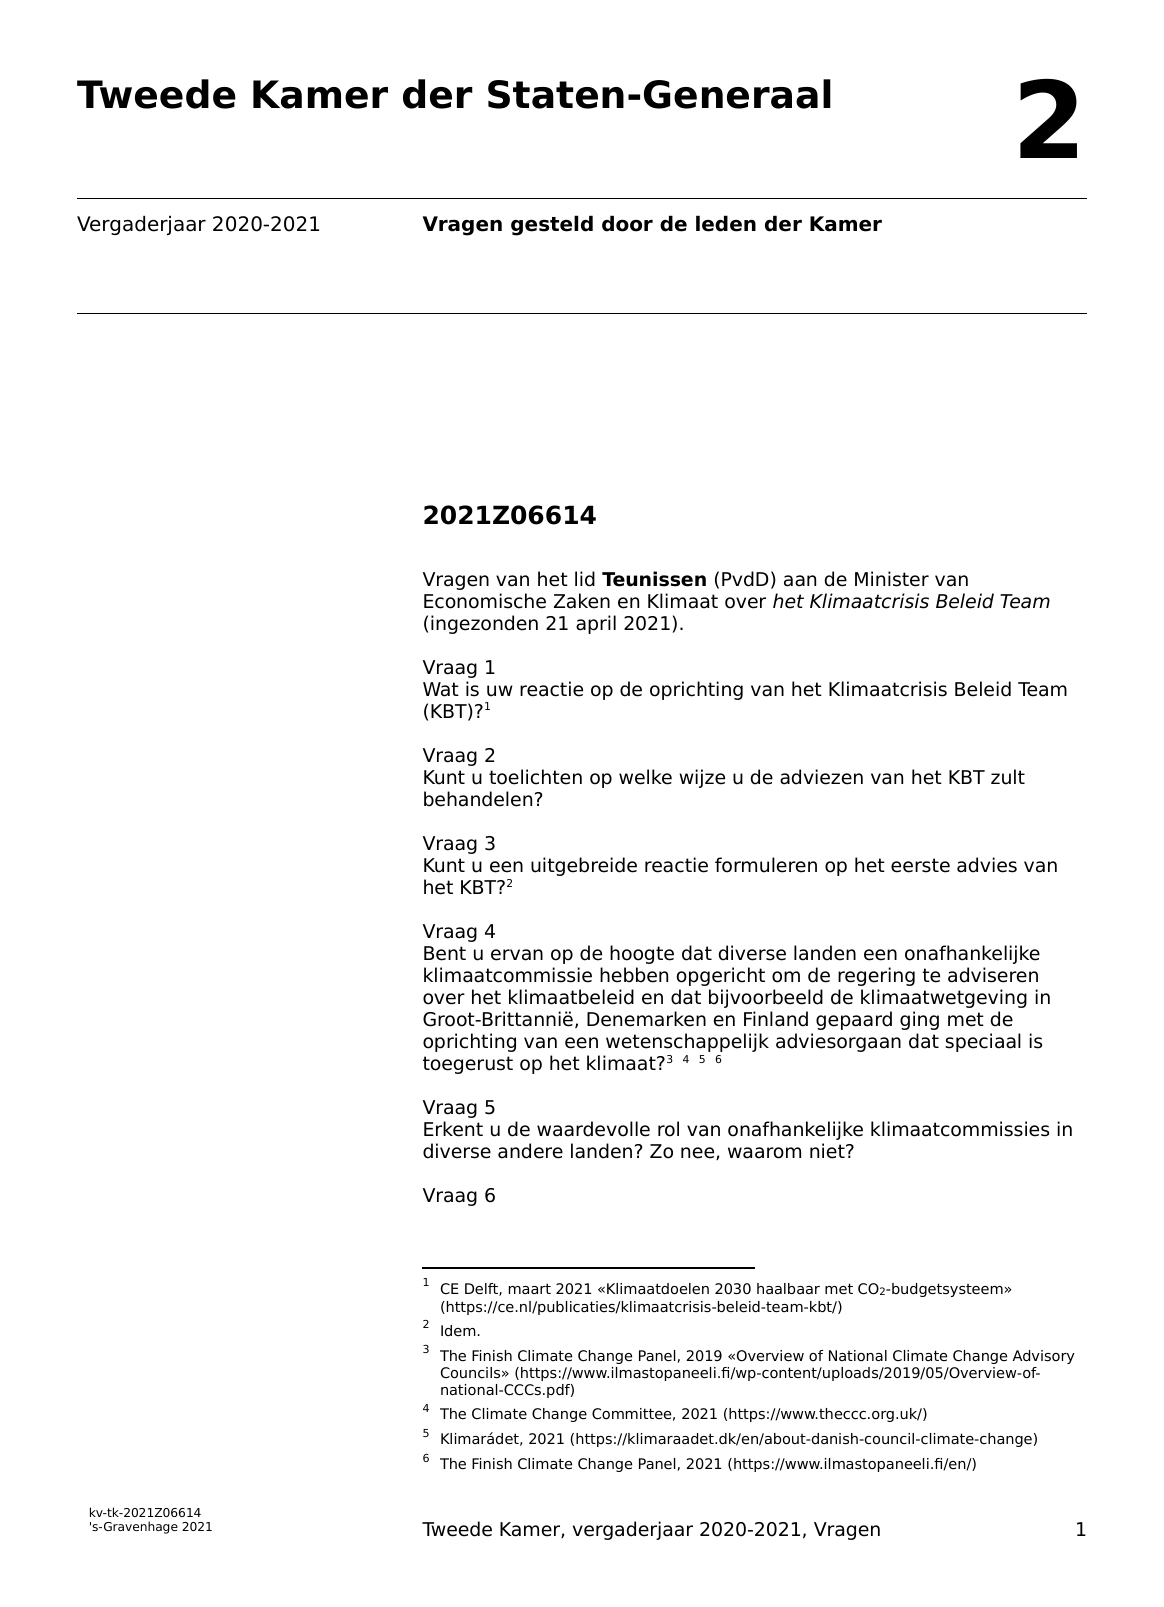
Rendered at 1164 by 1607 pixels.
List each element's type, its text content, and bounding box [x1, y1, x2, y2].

text Vraag 4 [422, 921, 1087, 943]
text Vraag 6 [422, 1185, 1087, 1207]
text The Finish Climate Change Panel, 2019 «Overview of National Climate Change Advisory Councils» (https://www.ilmastopaneeli.fi/wp-content/uploads/2019/05/Overview-of-national-CCCs.pdf) [422, 1343, 1087, 1399]
text Vragen van het lid Teunissen (PvdD) aan de Minister van Economische Zaken en Klimaat over het Klimaatcrisis Beleid Team (ingezonden 21 april 2021). [422, 569, 1087, 635]
text Vraag 5 [422, 1097, 1087, 1119]
text kv-tk-2021Z06614 [88, 1506, 323, 1520]
text Vraag 2 [422, 745, 1087, 767]
table_cell Vragen gesteld door de leden der Kamer [422, 199, 1087, 313]
text Bent u ervan op de hoogte dat diverse landen een onafhankelijke klimaatcommissie hebben opgericht om de regering te adviseren over het klimaatbeleid en dat bijvoorbeeld de klimaatwetgeving in Groot-Brittannië, Denemarken en Finland gepaard ging met de oprichting van een wetenschappelijk adviesorgaan dat speciaal is toegerust op het klimaat? [422, 943, 1087, 1075]
text Idem. [422, 1318, 1087, 1341]
text Klimarádet, 2021 (https://klimaraadet.dk/en/about-danish-council-climate-change) [422, 1427, 1087, 1449]
text Kunt u een uitgebreide reactie formuleren op het eerste advies van het KBT? [422, 855, 1087, 899]
text Kunt u toelichten op welke wijze u de adviezen van het KBT zult behandelen? [422, 767, 1087, 811]
text Wat is uw reactie op de oprichting van het Klimaatcrisis Beleid Team (KBT)? [422, 679, 1087, 723]
table_cell Vergaderjaar 2020-2021 [77, 199, 422, 313]
text Vraag 1 [422, 657, 1087, 679]
table_header 2 [886, 59, 1087, 198]
text The Finish Climate Change Panel, 2021 (https://www.ilmastopaneeli.fi/en/) [422, 1452, 1087, 1474]
text CE Delft, maart 2021 «Klimaatdoelen 2030 haalbaar met CO2-budgetsysteem» (https://ce.nl/publicaties/klimaatcrisis-beleid-team-kbt/) [422, 1277, 1087, 1316]
text 's-Gravenhage 2021 [88, 1520, 323, 1534]
text The Climate Change Committee, 2021 (https://www.theccc.org.uk/) [422, 1402, 1087, 1424]
text Erkent u de waardevolle rol van onafhankelijke klimaatcommissies in diverse andere landen? Zo nee, waarom niet? [422, 1119, 1087, 1163]
table_header Tweede Kamer der Staten-Generaal [77, 59, 886, 198]
text Vraag 3 [422, 833, 1087, 855]
text 2021Z06614 [422, 501, 1087, 531]
